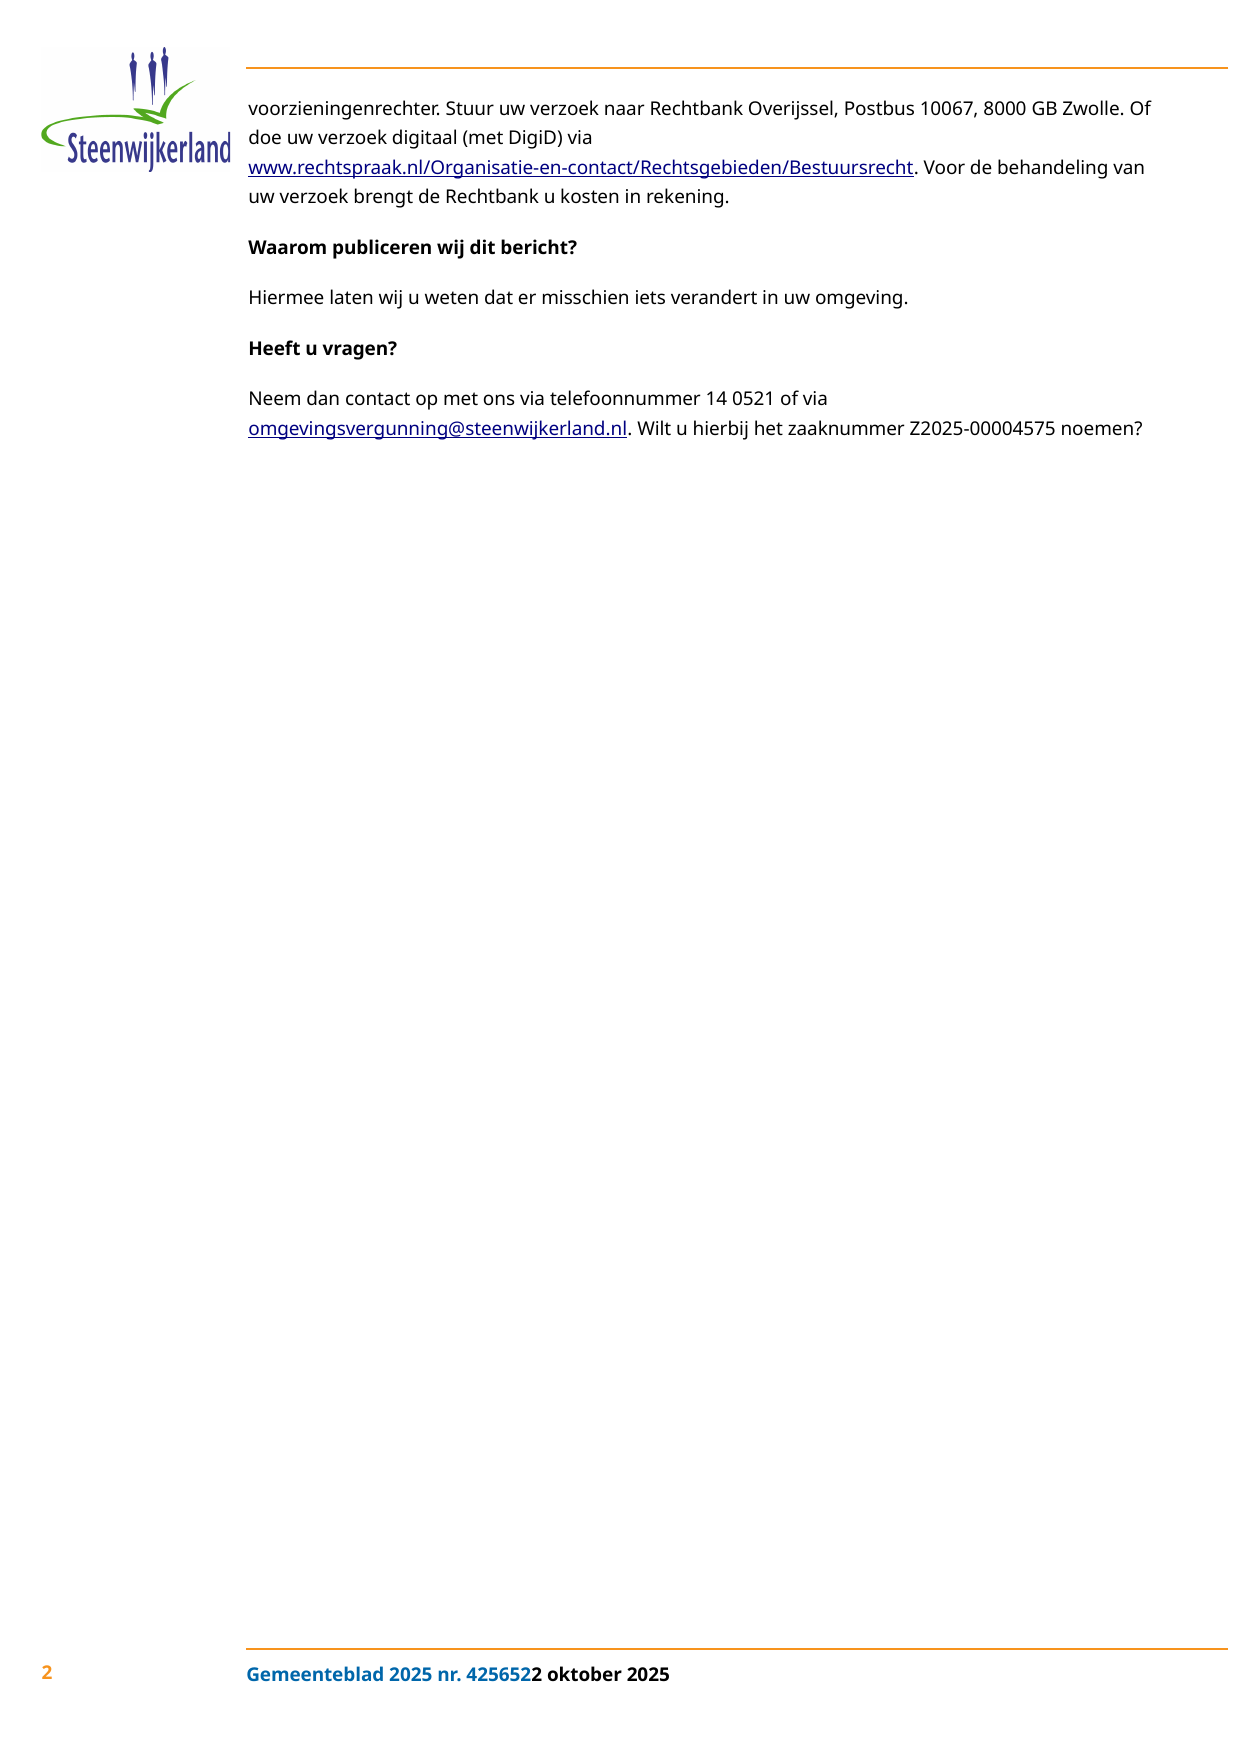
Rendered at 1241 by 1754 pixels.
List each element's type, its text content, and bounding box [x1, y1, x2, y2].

text Heeft u vragen? [248, 335, 1152, 361]
text Waarom publiceren wij dit bericht? [248, 234, 1152, 260]
picture [41, 47, 231, 172]
text Hiermee laten wij u weten dat er misschien iets verandert in uw omgeving. [248, 284, 1152, 310]
text voorzieningenrechter. Stuur uw verzoek naar Rechtbank Overijssel, Postbus 10067, 8000 GB Zwolle. Of doe uw verzoek digitaal (met DigiD) via www.rechtspraak.nl/Organisatie-en-contact/Rechtsgebieden/Bestuursrecht. Voor de behandeling van uw verzoek brengt de Rechtbank u kosten in rekening. [248, 95, 1152, 209]
text Neem dan contact op met ons via telefoonnummer 14 0521 of via omgevingsvergunning@steenwijkerland.nl. Wilt u hierbij het zaaknummer Z2025-00004575 noemen? [248, 385, 1152, 441]
